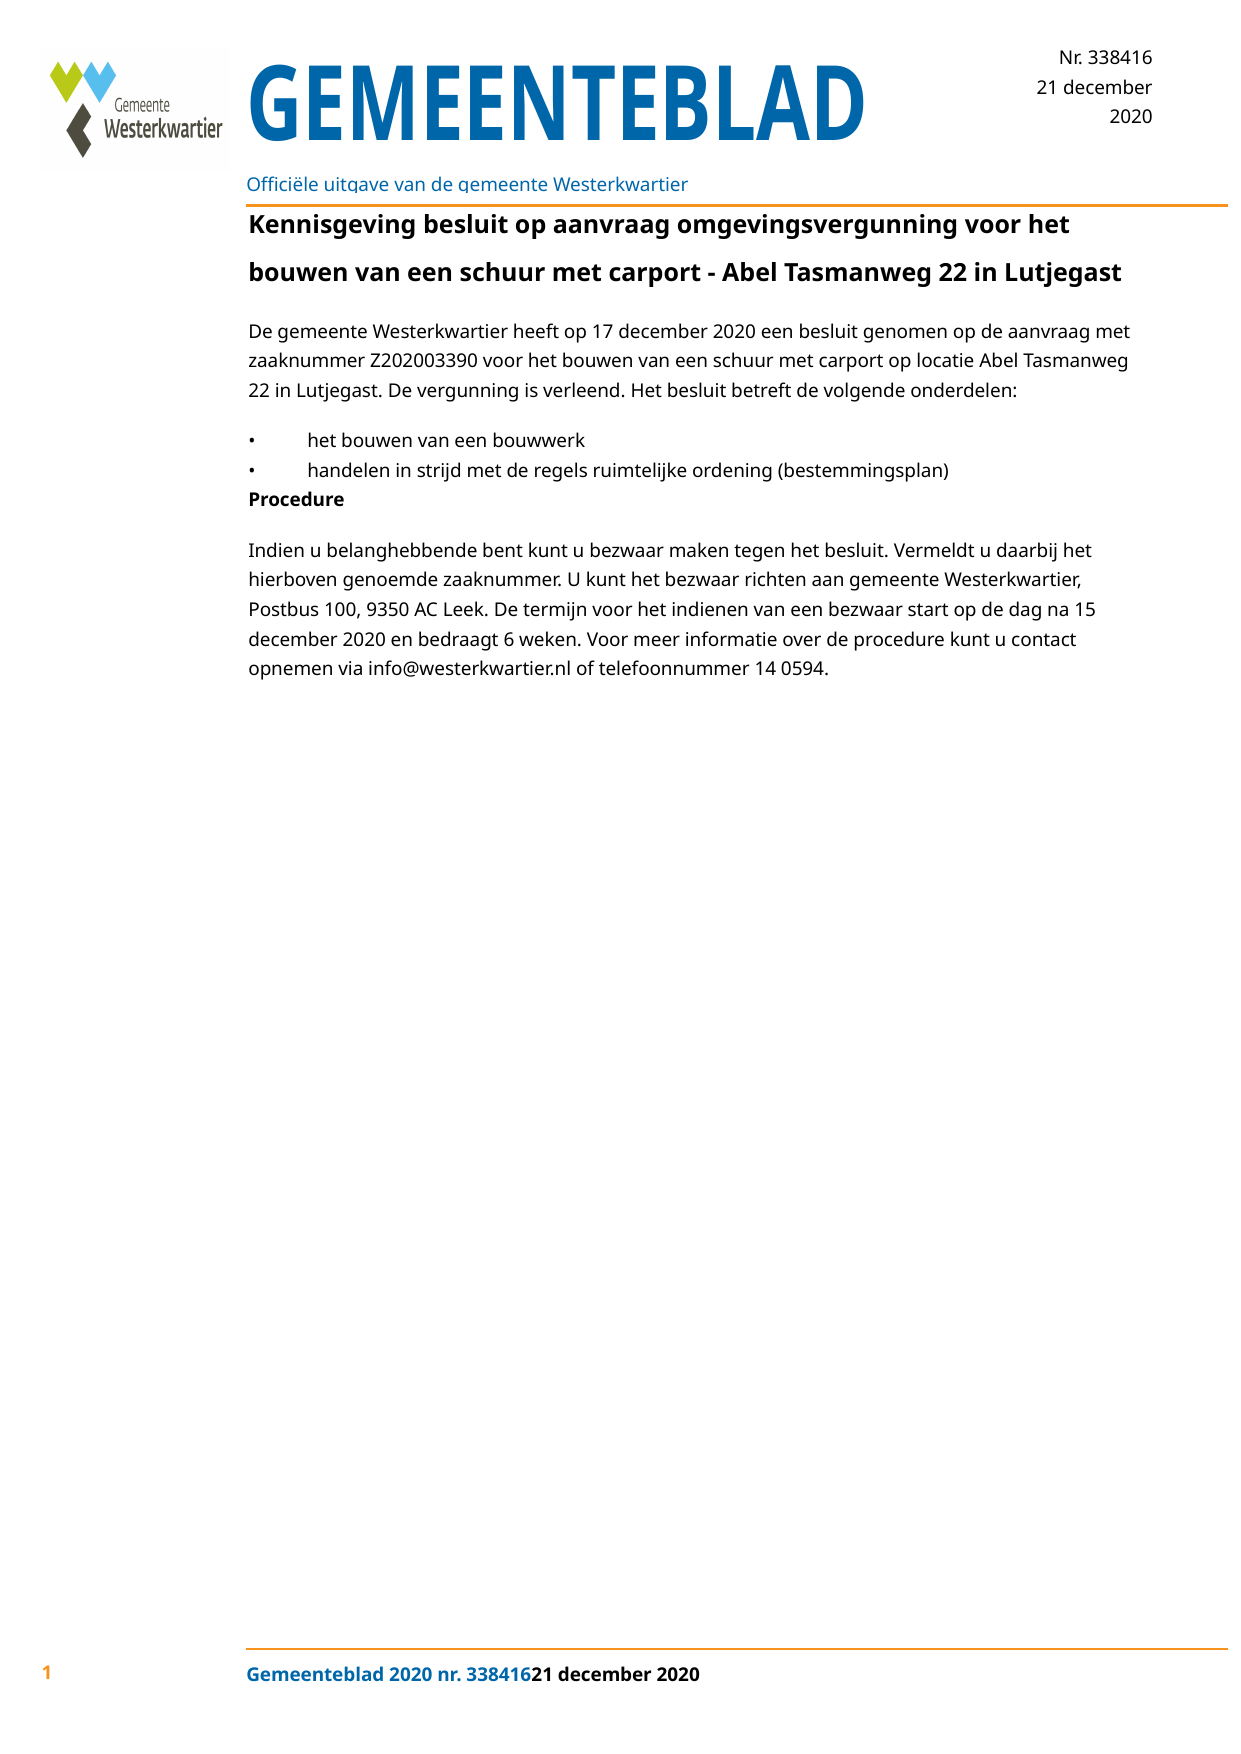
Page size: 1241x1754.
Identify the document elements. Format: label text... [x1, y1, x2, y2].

list handelen in strijd met de regels ruimtelijke ordening (bestemmingsplan) [248, 457, 1152, 483]
list het bouwen van een bouwwerk [248, 427, 1152, 453]
picture [41, 47, 231, 172]
text De gemeente Westerkwartier heeft op 17 december 2020 een besluit genomen op de aanvraag met zaaknummer Z202003390 voor het bouwen van een schuur met carport op locatie Abel Tasmanweg 22 in Lutjegast. De vergunning is verleend. Het besluit betreft de volgende onderdelen: [248, 318, 1152, 403]
text Indien u belanghebbende bent kunt u bezwaar maken tegen het besluit. Vermeldt u daarbij het hierboven genoemde zaaknummer. U kunt het bezwaar richten aan gemeente Westerkwartier, Postbus 100, 9350 AC Leek. De termijn voor het indienen van een bezwaar start op de dag na 15 december 2020 en bedraagt 6 weken. Voor meer informatie over de procedure kunt u contact opnemen via info@westerkwartier.nl of telefoonnummer 14 0594. [248, 537, 1152, 681]
text Procedure [248, 487, 1152, 512]
text Kennisgeving besluit op aanvraag omgevingsvergunning voor het bouwen van een schuur met carport - Abel Tasmanweg 22 in Lutjegast [248, 207, 1152, 288]
